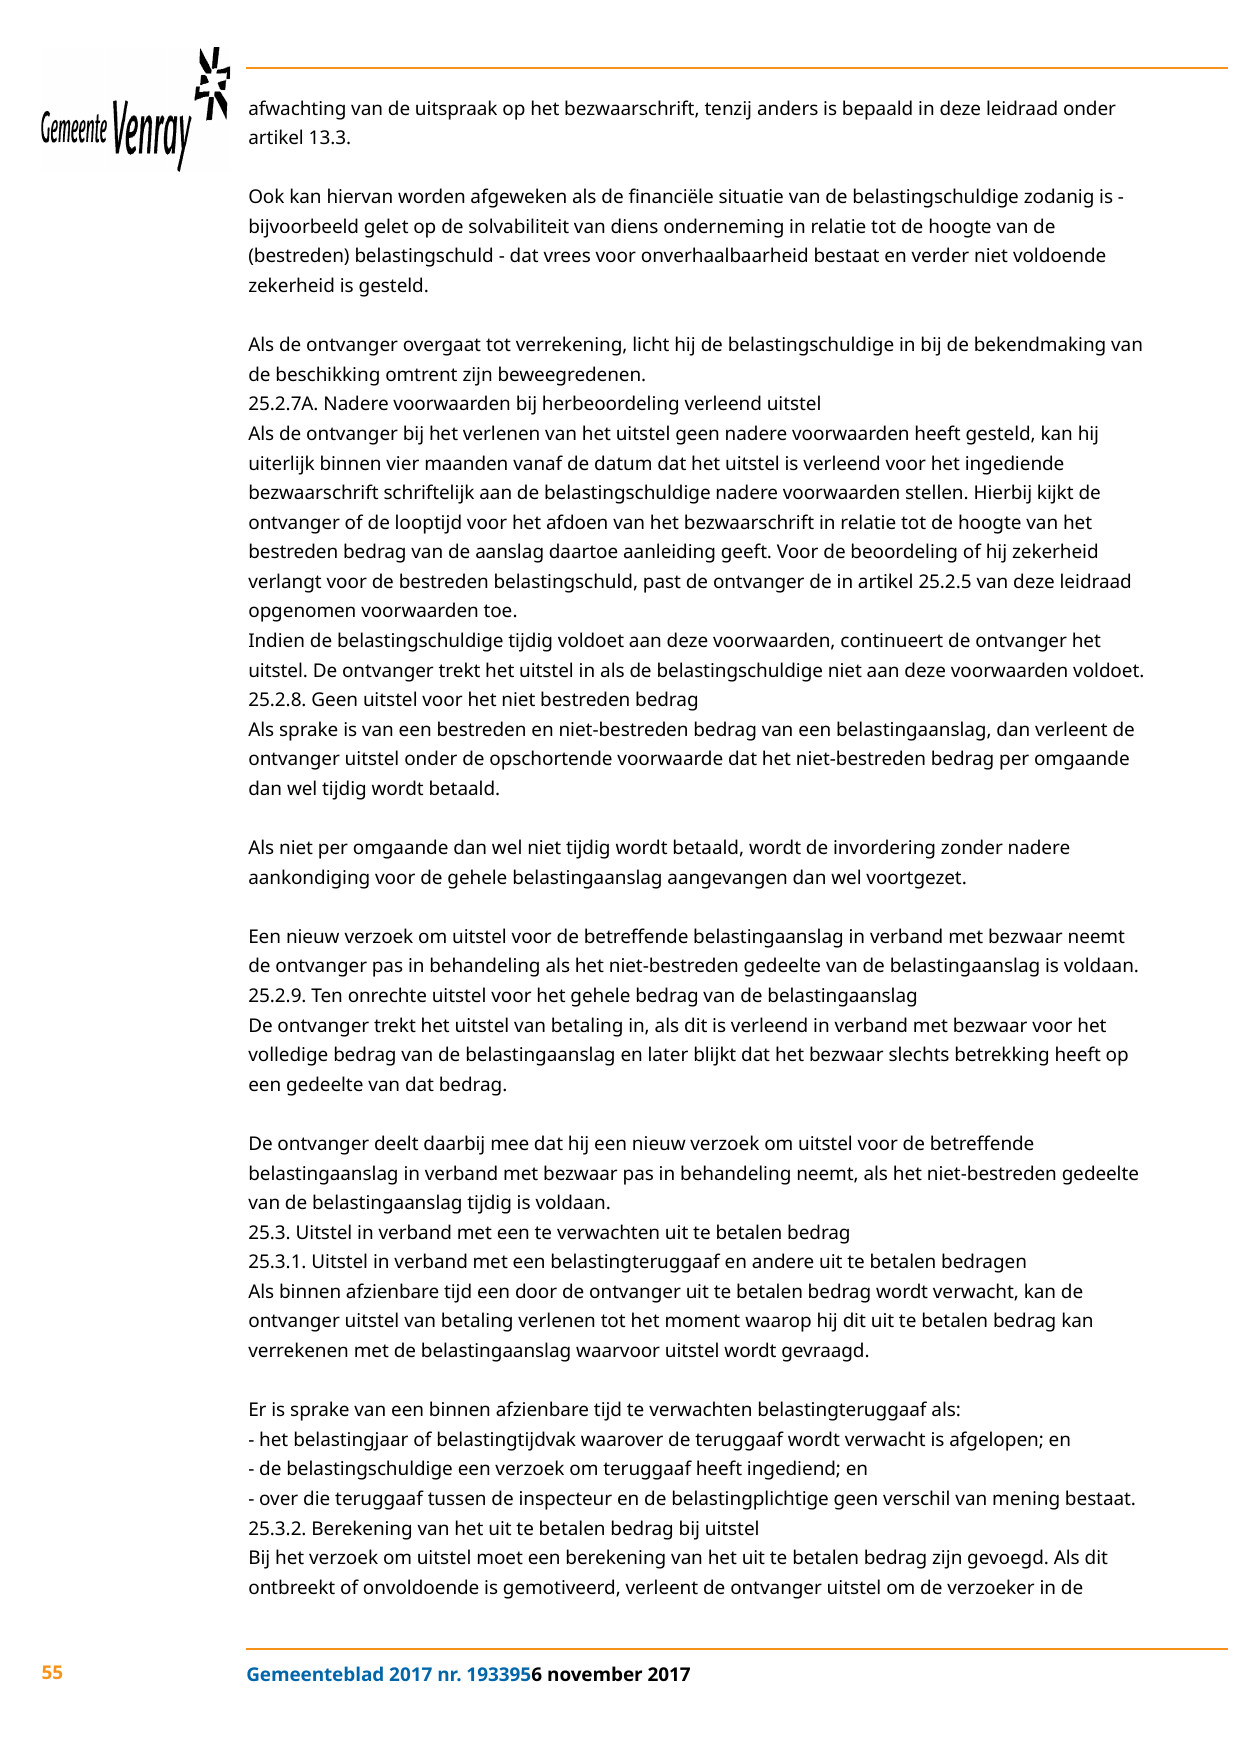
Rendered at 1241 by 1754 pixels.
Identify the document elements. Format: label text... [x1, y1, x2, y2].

text 25.2.9. Ten onrechte uitstel voor het gehele bedrag van de belastingaanslag [248, 982, 1152, 1008]
text - over die teruggaaf tussen de inspecteur en de belastingplichtige geen verschil van mening bestaat. [248, 1485, 1152, 1511]
text 25.2.7A. Nadere voorwaarden bij herbeoordeling verleend uitstel [248, 391, 1152, 416]
text Als sprake is van een bestreden en niet-bestreden bedrag van een belastingaanslag, dan verleent de ontvanger uitstel onder de opschortende voorwaarde dat het niet-bestreden bedrag per omgaande dan wel tijdig wordt betaald. [248, 716, 1152, 801]
text afwachting van de uitspraak op het bezwaarschrift, tenzij anders is bepaald in deze leidraad onder artikel 13.3. [248, 95, 1152, 150]
text De ontvanger trekt het uitstel van betaling in, als dit is verleend in verband met bezwaar voor het volledige bedrag van de belastingaanslag en later blijkt dat het bezwaar slechts betrekking heeft op een gedeelte van dat bedrag. [248, 1012, 1152, 1097]
text Indien de belastingschuldige tijdig voldoet aan deze voorwaarden, continueert de ontvanger het uitstel. De ontvanger trekt het uitstel in als de belastingschuldige niet aan deze voorwaarden voldoet. [248, 627, 1152, 683]
text Een nieuw verzoek om uitstel voor de betreffende belastingaanslag in verband met bezwaar neemt de ontvanger pas in behandeling als het niet-bestreden gedeelte van de belastingaanslag is voldaan. [248, 923, 1152, 978]
text Als binnen afzienbare tijd een door de ontvanger uit te betalen bedrag wordt verwacht, kan de ontvanger uitstel van betaling verlenen tot het moment waarop hij dit uit te betalen bedrag kan verrekenen met de belastingaanslag waarvoor uitstel wordt gevraagd. [248, 1278, 1152, 1363]
text Als niet per omgaande dan wel niet tijdig wordt betaald, wordt de invordering zonder nadere aankondiging voor de gehele belastingaanslag aangevangen dan wel voortgezet. [248, 834, 1152, 890]
text - de belastingschuldige een verzoek om teruggaaf heeft ingediend; en [248, 1456, 1152, 1481]
text 25.3. Uitstel in verband met een te verwachten uit te betalen bedrag [248, 1219, 1152, 1245]
text - het belastingjaar of belastingtijdvak waarover de teruggaaf wordt verwacht is afgelopen; en [248, 1426, 1152, 1452]
text Ook kan hiervan worden afgeweken als de financiële situatie van de belastingschuldige zodanig is - bijvoorbeeld gelet op de solvabiliteit van diens onderneming in relatie tot de hoogte van de (bestreden) belastingschuld - dat vrees voor onverhaalbaarheid bestaat en verder niet voldoende zekerheid is gesteld. [248, 183, 1152, 298]
text 25.2.8. Geen uitstel voor het niet bestreden bedrag [248, 686, 1152, 712]
text Er is sprake van een binnen afzienbare tijd te verwachten belastingteruggaaf als: [248, 1396, 1152, 1422]
text Als de ontvanger overgaat tot verrekening, licht hij de belastingschuldige in bij de bekendmaking van de beschikking omtrent zijn beweegredenen. [248, 331, 1152, 387]
text De ontvanger deelt daarbij mee dat hij een nieuw verzoek om uitstel voor de betreffende belastingaanslag in verband met bezwaar pas in behandeling neemt, als het niet-bestreden gedeelte van de belastingaanslag tijdig is voldaan. [248, 1130, 1152, 1215]
text Bij het verzoek om uitstel moet een berekening van het uit te betalen bedrag zijn gevoegd. Als dit ontbreekt of onvoldoende is gemotiveerd, verleent de ontvanger uitstel om de verzoeker in de [248, 1544, 1152, 1600]
picture [41, 47, 231, 172]
text 25.3.1. Uitstel in verband met een belastingteruggaaf en andere uit te betalen bedragen [248, 1248, 1152, 1274]
text Als de ontvanger bij het verlenen van het uitstel geen nadere voorwaarden heeft gesteld, kan hij uiterlijk binnen vier maanden vanaf de datum dat het uitstel is verleend voor het ingediende bezwaarschrift schriftelijk aan de belastingschuldige nadere voorwaarden stellen. Hierbij kijkt de ontvanger of de looptijd voor het afdoen van het bezwaarschrift in relatie tot de hoogte van het bestreden bedrag van de aanslag daartoe aanleiding geeft. Voor de beoordeling of hij zekerheid verlangt voor de bestreden belastingschuld, past de ontvanger de in artikel 25.2.5 van deze leidraad opgenomen voorwaarden toe. [248, 420, 1152, 623]
text 25.3.2. Berekening van het uit te betalen bedrag bij uitstel [248, 1515, 1152, 1541]
